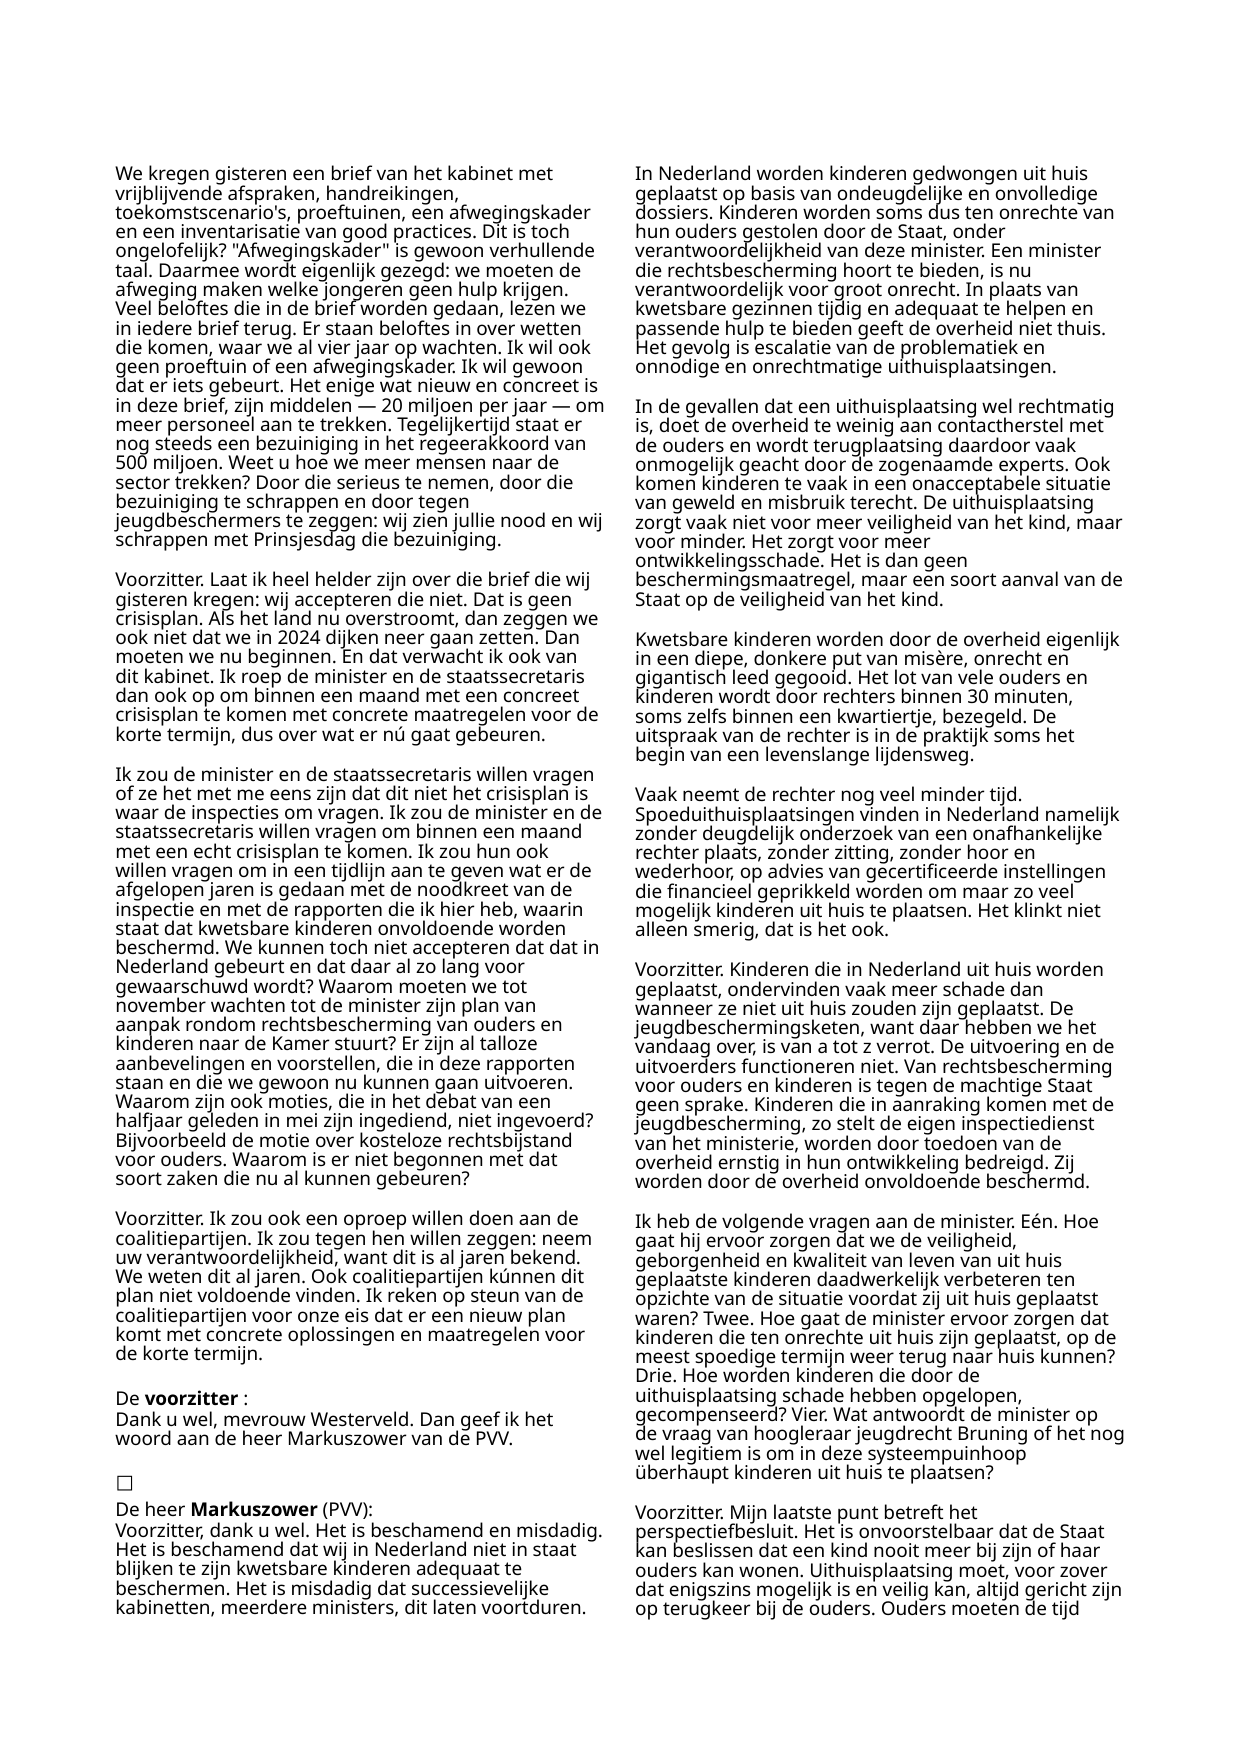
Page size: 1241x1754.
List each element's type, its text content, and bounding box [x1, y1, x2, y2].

text De heer Markuszower (PVV): [115, 1496, 605, 1522]
text Kwetsbare kinderen worden door de overheid eigenlijk in een diepe, donkere put van misère, onrecht en gigantisch leed gegooid. Het lot van vele ouders en kinderen wordt door rechters binnen 30 minuten, soms zelfs binnen een kwartiertje, bezegeld. De uitspraak van de rechter is in de praktijk soms het begin van een levenslange lijdensweg. [635, 631, 1125, 766]
text Vaak neemt de rechter nog veel minder tijd. Spoeduithuisplaatsingen vinden in Nederland namelijk zonder deugdelijk onderzoek van een onafhankelijke rechter plaats, zonder zitting, zonder hoor en wederhoor, op advies van gecertificeerde instellingen die financieel geprikkeld worden om maar zo veel mogelijk kinderen uit huis te plaatsen. Het klinkt niet alleen smerig, dat is het ook. [635, 786, 1125, 941]
text In Nederland worden kinderen gedwongen uit huis geplaatst op basis van ondeugdelijke en onvolledige dossiers. Kinderen worden soms dus ten onrechte van hun ouders gestolen door de Staat, onder verantwoordelijkheid van deze minister. Een minister die rechtsbescherming hoort te bieden, is nu verantwoordelijk voor groot onrecht. In plaats van kwetsbare gezinnen tijdig en adequaat te helpen en passende hulp te bieden geeft de overheid niet thuis. Het gevolg is escalatie van de problematiek en onnodige en onrechtmatige uithuisplaatsingen. [635, 165, 1125, 377]
text Voorzitter. Ik zou ook een oproep willen doen aan de coalitiepartijen. Ik zou tegen hen willen zeggen: neem uw verantwoordelijkheid, want dit is al jaren bekend. We weten dit al jaren. Ook coalitiepartijen kúnnen dit plan niet voldoende vinden. Ik reken op steun van de coalitiepartijen voor onze eis dat er een nieuw plan komt met concrete oplossingen en maatregelen voor de korte termijn. [115, 1210, 605, 1364]
text Voorzitter, dank u wel. Het is beschamend en misdadig. Het is beschamend dat wij in Nederland niet in staat blijken te zijn kwetsbare kinderen adequaat te beschermen. Het is misdadig dat successievelijke kabinetten, meerdere ministers, dit laten voortduren. [115, 1522, 605, 1618]
text Voorzitter. Kinderen die in Nederland uit huis worden geplaatst, ondervinden vaak meer schade dan wanneer ze niet uit huis zouden zijn geplaatst. De jeugdbeschermingsketen, want daar hebben we het vandaag over, is van a tot z verrot. De uitvoering en de uitvoerders functioneren niet. Van rechtsbescherming voor ouders en kinderen is tegen de machtige Staat geen sprake. Kinderen die in aanraking komen met de jeugdbescherming, zo stelt de eigen inspectiedienst van het ministerie, worden door toedoen van de overheid ernstig in hun ontwikkeling bedreigd. Zij worden door de overheid onvoldoende beschermd. [635, 961, 1125, 1192]
text Voorzitter. Mijn laatste punt betreft het perspectiefbesluit. Het is onvoorstelbaar dat de Staat kan beslissen dat een kind nooit meer bij zijn of haar ouders kan wonen. Uithuisplaatsing moet, voor zover dat enigszins mogelijk is en veilig kan, altijd gericht zijn op terugkeer bij de ouders. Ouders moeten de tijd [635, 1504, 1125, 1619]
text Ik zou de minister en de staatssecretaris willen vragen of ze het met me eens zijn dat dit niet het crisisplan is waar de inspecties om vragen. Ik zou de minister en de staatssecretaris willen vragen om binnen een maand met een echt crisisplan te komen. Ik zou hun ook willen vragen om in een tijdlijn aan te geven wat er de afgelopen jaren is gedaan met de noodkreet van de inspectie en met de rapporten die ik hier heb, waarin staat dat kwetsbare kinderen onvoldoende worden beschermd. We kunnen toch niet accepteren dat dat in Nederland gebeurt en dat daar al zo lang voor gewaarschuwd wordt? Waarom moeten we tot november wachten tot de minister zijn plan van aanpak rondom rechtsbescherming van ouders en kinderen naar de Kamer stuurt? Er zijn al talloze aanbevelingen en voorstellen, die in deze rapporten staan en die we gewoon nu kunnen gaan uitvoeren. Waarom zijn ook moties, die in het debat van een halfjaar geleden in mei zijn ingediend, niet ingevoerd? Bijvoorbeeld de motie over kosteloze rechtsbijstand voor ouders. Waarom is er niet begonnen met dat soort zaken die nu al kunnen gebeuren? [115, 766, 605, 1189]
text In de gevallen dat een uithuisplaatsing wel rechtmatig is, doet de overheid te weinig aan contactherstel met de ouders en wordt terugplaatsing daardoor vaak onmogelijk geacht door de zogenaamde experts. Ook komen kinderen te vaak in een onacceptabele situatie van geweld en misbruik terecht. De uithuisplaatsing zorgt vaak niet voor meer veiligheid van het kind, maar voor minder. Het zorgt voor meer ontwikkelingsschade. Het is dan geen beschermingsmaatregel, maar een soort aanval van de Staat op de veiligheid van het kind. [635, 398, 1125, 610]
text ⬜ [115, 1470, 605, 1496]
text Voorzitter. Laat ik heel helder zijn over die brief die wij gisteren kregen: wij accepteren die niet. Dat is geen crisisplan. Als het land nu overstroomt, dan zeggen we ook niet dat we in 2024 dijken neer gaan zetten. Dan moeten we nu beginnen. En dat verwacht ik ook van dit kabinet. Ik roep de minister en de staatssecretaris dan ook op om binnen een maand met een concreet crisisplan te komen met concrete maatregelen voor de korte termijn, dus over wat er nú gaat gebeuren. [115, 571, 605, 745]
text Ik heb de volgende vragen aan de minister. Eén. Hoe gaat hij ervoor zorgen dat we de veiligheid, geborgenheid en kwaliteit van leven van uit huis geplaatste kinderen daadwerkelijk verbeteren ten opzichte van de situatie voordat zij uit huis geplaatst waren? Twee. Hoe gaat de minister ervoor zorgen dat kinderen die ten onrechte uit huis zijn geplaatst, op de meest spoedige termijn weer terug naar huis kunnen? Drie. Hoe worden kinderen die door de uithuisplaatsing schade hebben opgelopen, gecompenseerd? Vier. Wat antwoordt de minister op de vraag van hoogleraar jeugdrecht Bruning of het nog wel legitiem is om in deze systeempuinhoop überhaupt kinderen uit huis te plaatsen? [635, 1213, 1125, 1483]
text De voorzitter : [115, 1385, 605, 1411]
text Dank u wel, mevrouw Westerveld. Dan geef ik het woord aan de heer Markuszower van de PVV. [115, 1411, 605, 1449]
text We kregen gisteren een brief van het kabinet met vrijblijvende afspraken, handreikingen, toekomstscenario's, proeftuinen, een afwegingskader en een inventarisatie van good practices. Dit is toch ongelofelijk? "Afwegingskader" is gewoon verhullende taal. Daarmee wordt eigenlijk gezegd: we moeten de afweging maken welke jongeren geen hulp krijgen. Veel beloftes die in de brief worden gedaan, lezen we in iedere brief terug. Er staan beloftes in over wetten die komen, waar we al vier jaar op wachten. Ik wil ook geen proeftuin of een afwegingskader. Ik wil gewoon dat er iets gebeurt. Het enige wat nieuw en concreet is in deze brief, zijn middelen — 20 miljoen per jaar — om meer personeel aan te trekken. Tegelijkertijd staat er nog steeds een bezuiniging in het regeerakkoord van 500 miljoen. Weet u hoe we meer mensen naar de sector trekken? Door die serieus te nemen, door die bezuiniging te schrappen en door tegen jeugdbeschermers te zeggen: wij zien jullie nood en wij schrappen met Prinsjesdag die bezuiniging. [115, 165, 605, 551]
